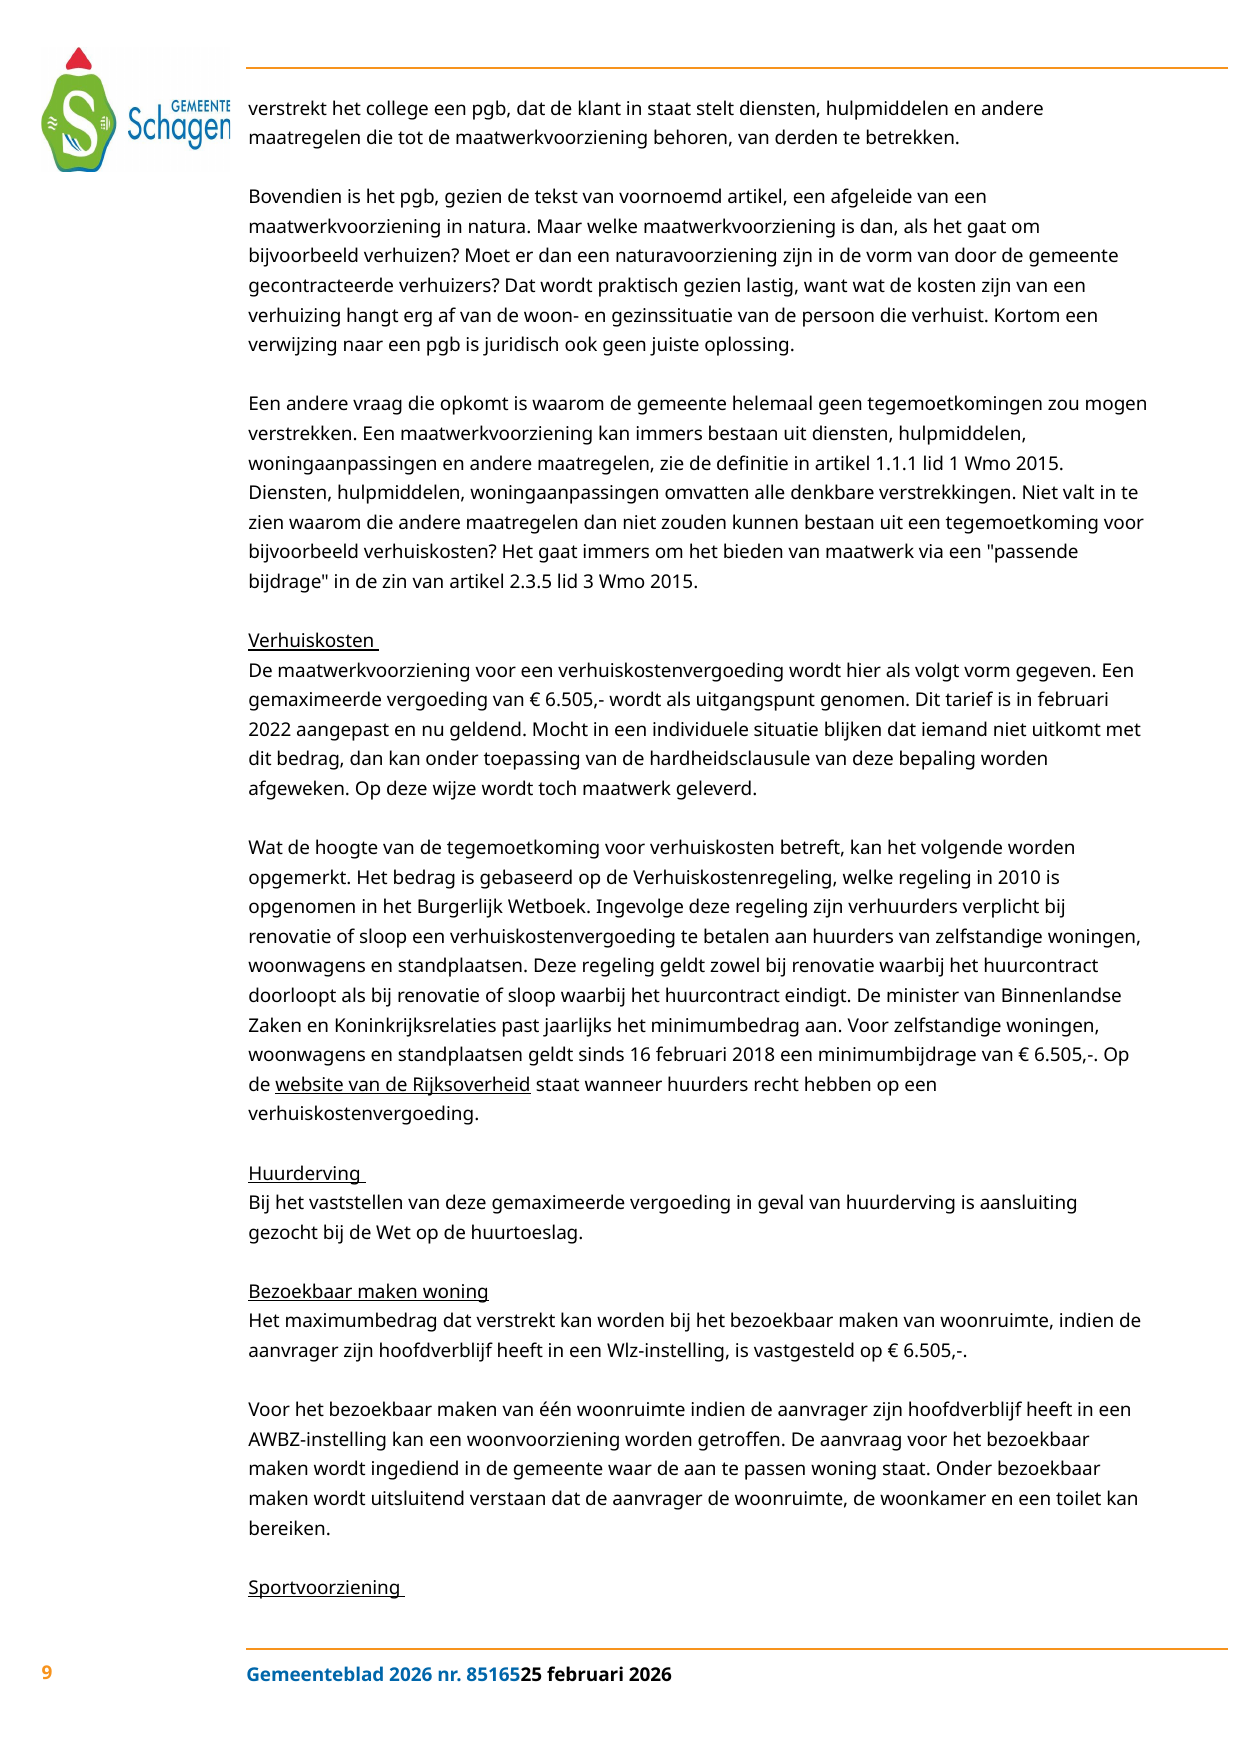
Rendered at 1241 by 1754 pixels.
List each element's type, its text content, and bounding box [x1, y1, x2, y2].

text Het maximumbedrag dat verstrekt kan worden bij het bezoekbaar maken van woonruimte, indien de aanvrager zijn hoofdverblijf heeft in een Wlz-instelling, is vastgesteld op € 6.505,-. [248, 1308, 1152, 1363]
text Verhuiskosten [248, 627, 1152, 653]
text Bezoekbaar maken woning [248, 1278, 1152, 1304]
text Sportvoorziening [248, 1574, 1152, 1600]
text verstrekt het college een pgb, dat de klant in staat stelt diensten, hulpmiddelen en andere maatregelen die tot de maatwerkvoorziening behoren, van derden te betrekken. [248, 95, 1152, 150]
text Een andere vraag die opkomt is waarom de gemeente helemaal geen tegemoetkomingen zou mogen verstrekken. Een maatwerkvoorziening kan immers bestaan uit diensten, hulpmiddelen, woningaanpassingen en andere maatregelen, zie de definitie in artikel 1.1.1 lid 1 Wmo 2015. Diensten, hulpmiddelen, woningaanpassingen omvatten alle denkbare verstrekkingen. Niet valt in te zien waarom die andere maatregelen dan niet zouden kunnen bestaan uit een tegemoetkoming voor bijvoorbeeld verhuiskosten? Het gaat immers om het bieden van maatwerk via een "passende bijdrage" in de zin van artikel 2.3.5 lid 3 Wmo 2015. [248, 391, 1152, 594]
picture [41, 47, 231, 172]
text Bovendien is het pgb, gezien de tekst van voornoemd artikel, een afgeleide van een maatwerkvoorziening in natura. Maar welke maatwerkvoorziening is dan, als het gaat om bijvoorbeeld verhuizen? Moet er dan een naturavoorziening zijn in de vorm van door de gemeente gecontracteerde verhuizers? Dat wordt praktisch gezien lastig, want wat de kosten zijn van een verhuizing hangt erg af van de woon- en gezinssituatie van de persoon die verhuist. Kortom een verwijzing naar een pgb is juridisch ook geen juiste oplossing. [248, 183, 1152, 357]
text De maatwerkvoorziening voor een verhuiskostenvergoeding wordt hier als volgt vorm gegeven. Een gemaximeerde vergoeding van € 6.505,- wordt als uitgangspunt genomen. Dit tarief is in februari 2022 aangepast en nu geldend. Mocht in een individuele situatie blijken dat iemand niet uitkomt met dit bedrag, dan kan onder toepassing van de hardheidsclausule van deze bepaling worden afgeweken. Op deze wijze wordt toch maatwerk geleverd. [248, 657, 1152, 801]
text Wat de hoogte van de tegemoetkoming voor verhuiskosten betreft, kan het volgende worden opgemerkt. Het bedrag is gebaseerd op de Verhuiskostenregeling, welke regeling in 2010 is opgenomen in het Burgerlijk Wetboek. Ingevolge deze regeling zijn verhuurders verplicht bij renovatie of sloop een verhuiskostenvergoeding te betalen aan huurders van zelfstandige woningen, woonwagens en standplaatsen. Deze regeling geldt zowel bij renovatie waarbij het huurcontract doorloopt als bij renovatie of sloop waarbij het huurcontract eindigt. De minister van Binnenlandse Zaken en Koninkrijksrelaties past jaarlijks het minimumbedrag aan. Voor zelfstandige woningen, woonwagens en standplaatsen geldt sinds 16 februari 2018 een minimumbijdrage van € 6.505,-. Op de website van de Rijksoverheid staat wanneer huurders recht hebben op een verhuiskostenvergoeding. [248, 834, 1152, 1126]
text Bij het vaststellen van deze gemaximeerde vergoeding in geval van huurderving is aansluiting gezocht bij de Wet op de huurtoeslag. [248, 1189, 1152, 1245]
text Voor het bezoekbaar maken van één woonruimte indien de aanvrager zijn hoofdverblijf heeft in een AWBZ-instelling kan een woonvoorziening worden getroffen. De aanvraag voor het bezoekbaar maken wordt ingediend in de gemeente waar de aan te passen woning staat. Onder bezoekbaar maken wordt uitsluitend verstaan dat de aanvrager de woonruimte, de woonkamer en een toilet kan bereiken. [248, 1396, 1152, 1541]
text Huurderving [248, 1160, 1152, 1186]
